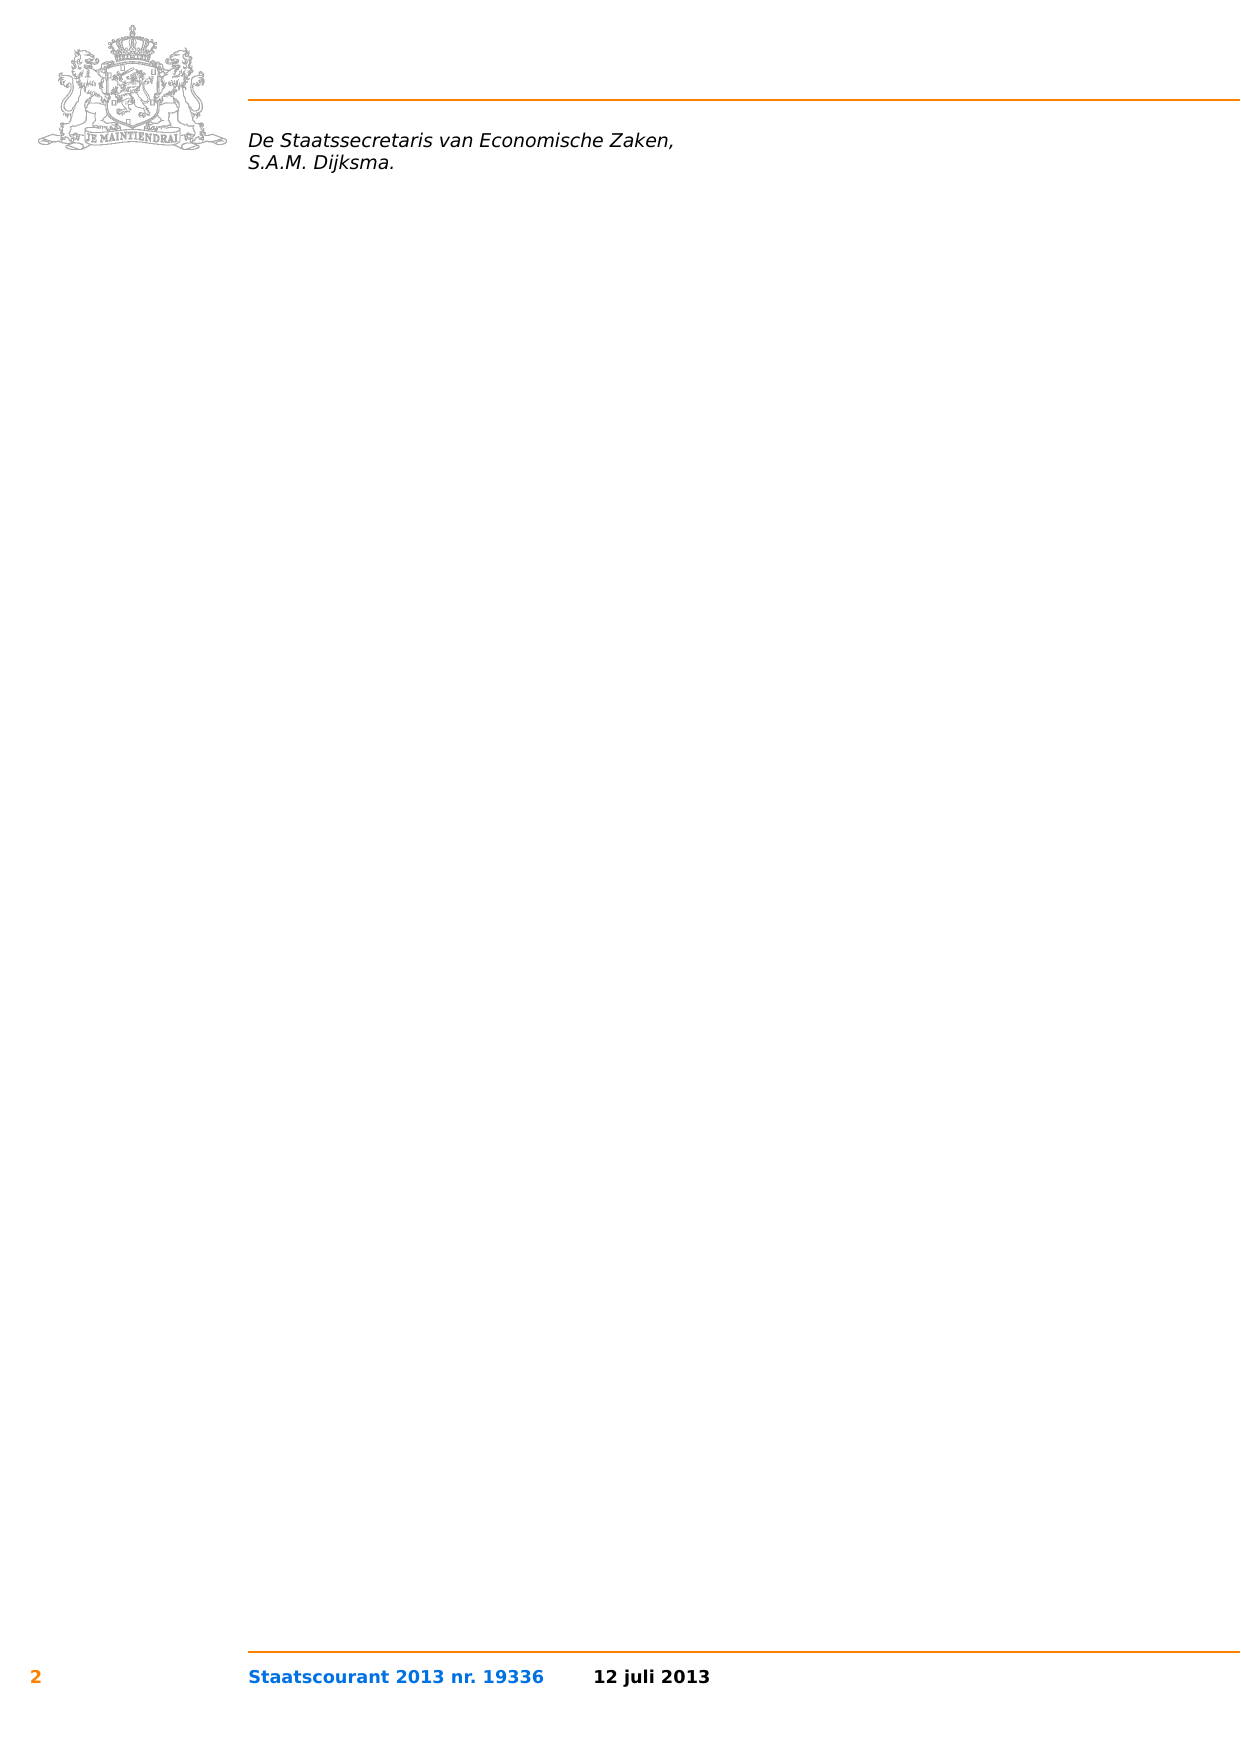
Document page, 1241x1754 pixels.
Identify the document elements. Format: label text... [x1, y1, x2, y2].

text De Staatssecretaris van Economische Zaken, S.A.M. Dijksma. [248, 130, 1163, 174]
picture [38, 25, 227, 150]
